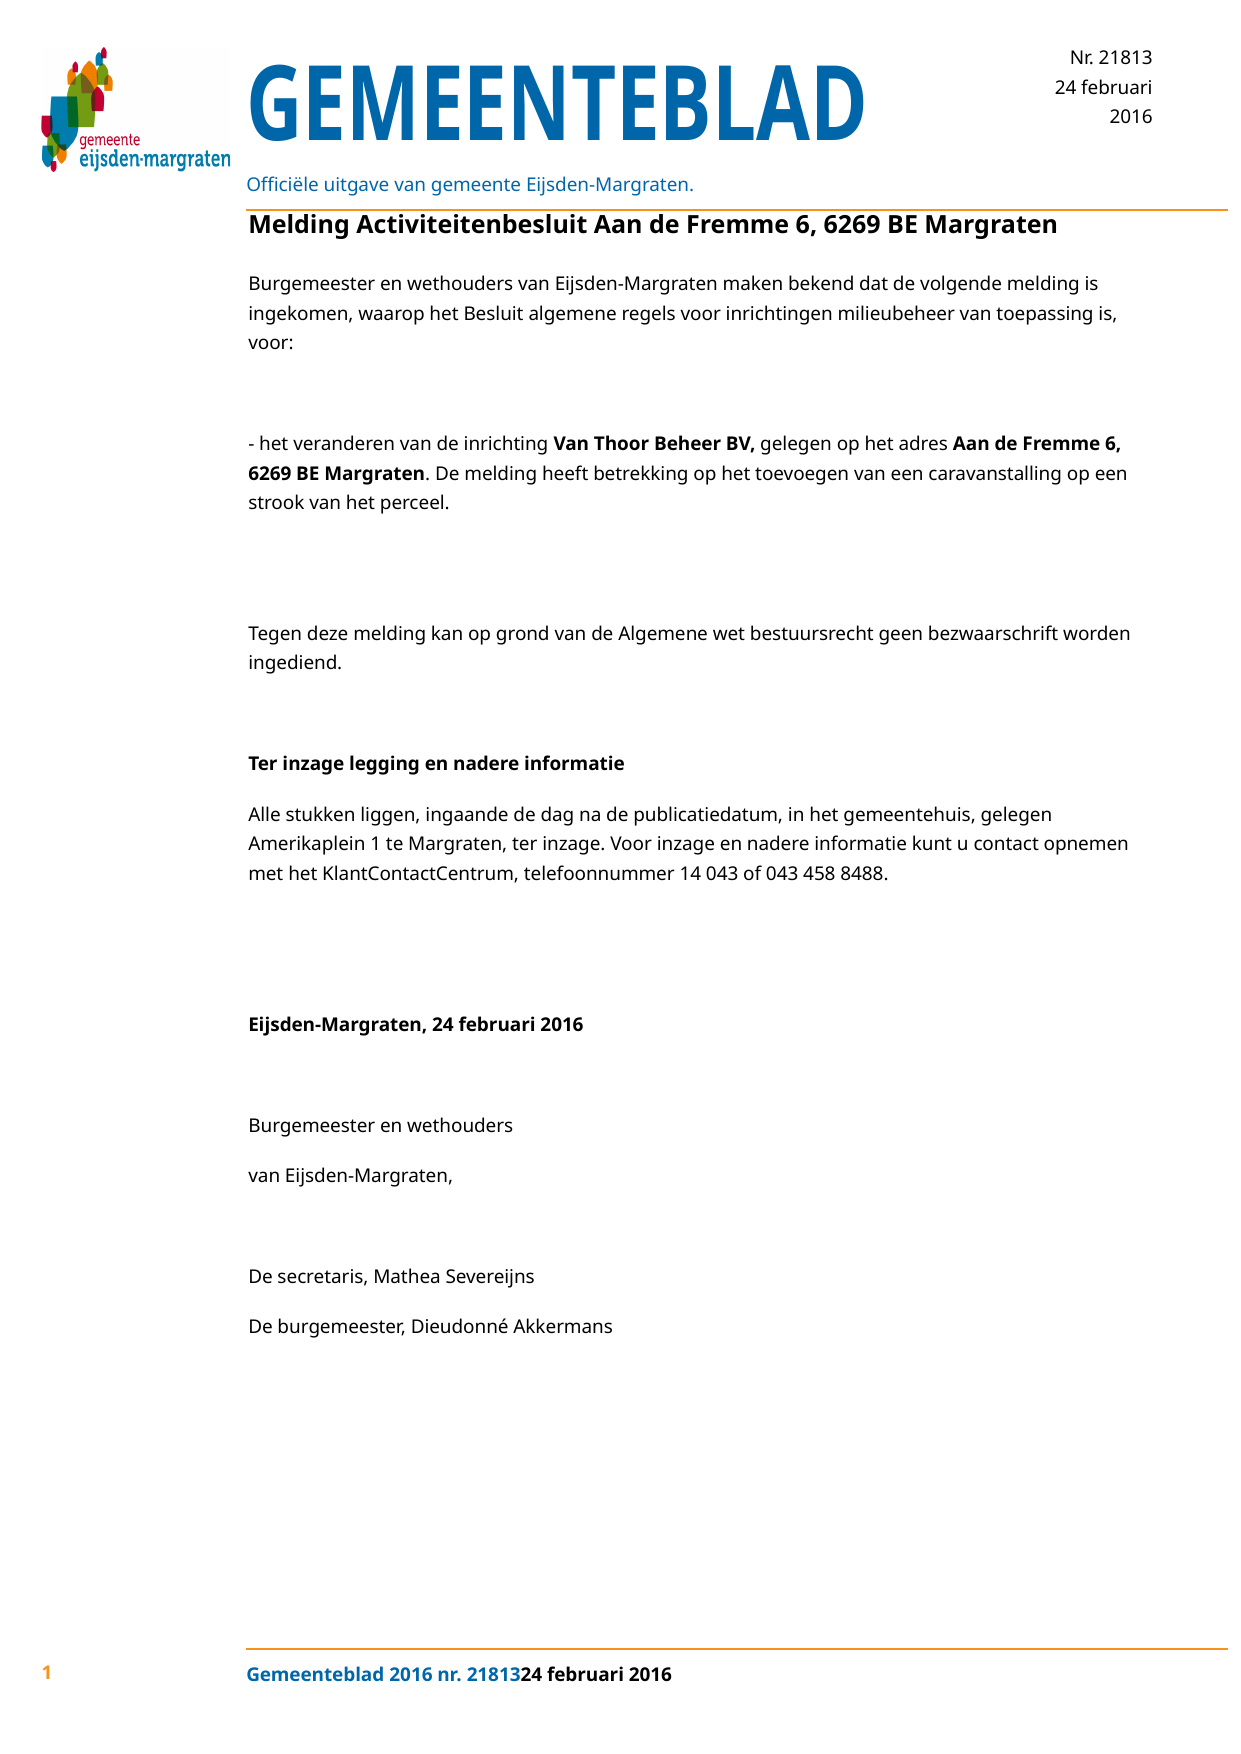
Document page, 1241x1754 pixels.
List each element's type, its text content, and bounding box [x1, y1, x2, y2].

text De secretaris, Mathea Severeijns [248, 1263, 1152, 1289]
text Alle stukken liggen, ingaande de dag na de publicatiedatum, in het gemeentehuis, gelegen Amerikaplein 1 te Margraten, ter inzage. Voor inzage en nadere informatie kunt u contact opnemen met het KlantContactCentrum, telefoonnummer 14 043 of 043 458 8488. [248, 801, 1152, 886]
text - het veranderen van de inrichting Van Thoor Beheer BV, gelegen op het adres Aan de Fremme 6, 6269 BE Margraten. De melding heeft betrekking op het toevoegen van een caravanstalling op een strook van het perceel. [248, 430, 1152, 515]
text Burgemeester en wethouders van Eijsden-Margraten maken bekend dat de volgende melding is ingekomen, waarop het Besluit algemene regels voor inrichtingen milieubeheer van toepassing is, voor: [248, 270, 1152, 355]
text Ter inzage legging en nadere informatie [248, 750, 1152, 776]
text Eijsden-Margraten, 24 februari 2016 [248, 1011, 1152, 1037]
text van Eijsden-Margraten, [248, 1162, 1152, 1188]
text Tegen deze melding kan op grond van de Algemene wet bestuursrecht geen bezwaarschrift worden ingediend. [248, 620, 1152, 675]
text Melding Activiteitenbesluit Aan de Fremme 6, 6269 BE Margraten [248, 211, 1152, 241]
text De burgemeester, Dieudonné Akkermans [248, 1314, 1152, 1339]
picture [41, 47, 231, 172]
text Burgemeester en wethouders [248, 1112, 1152, 1138]
